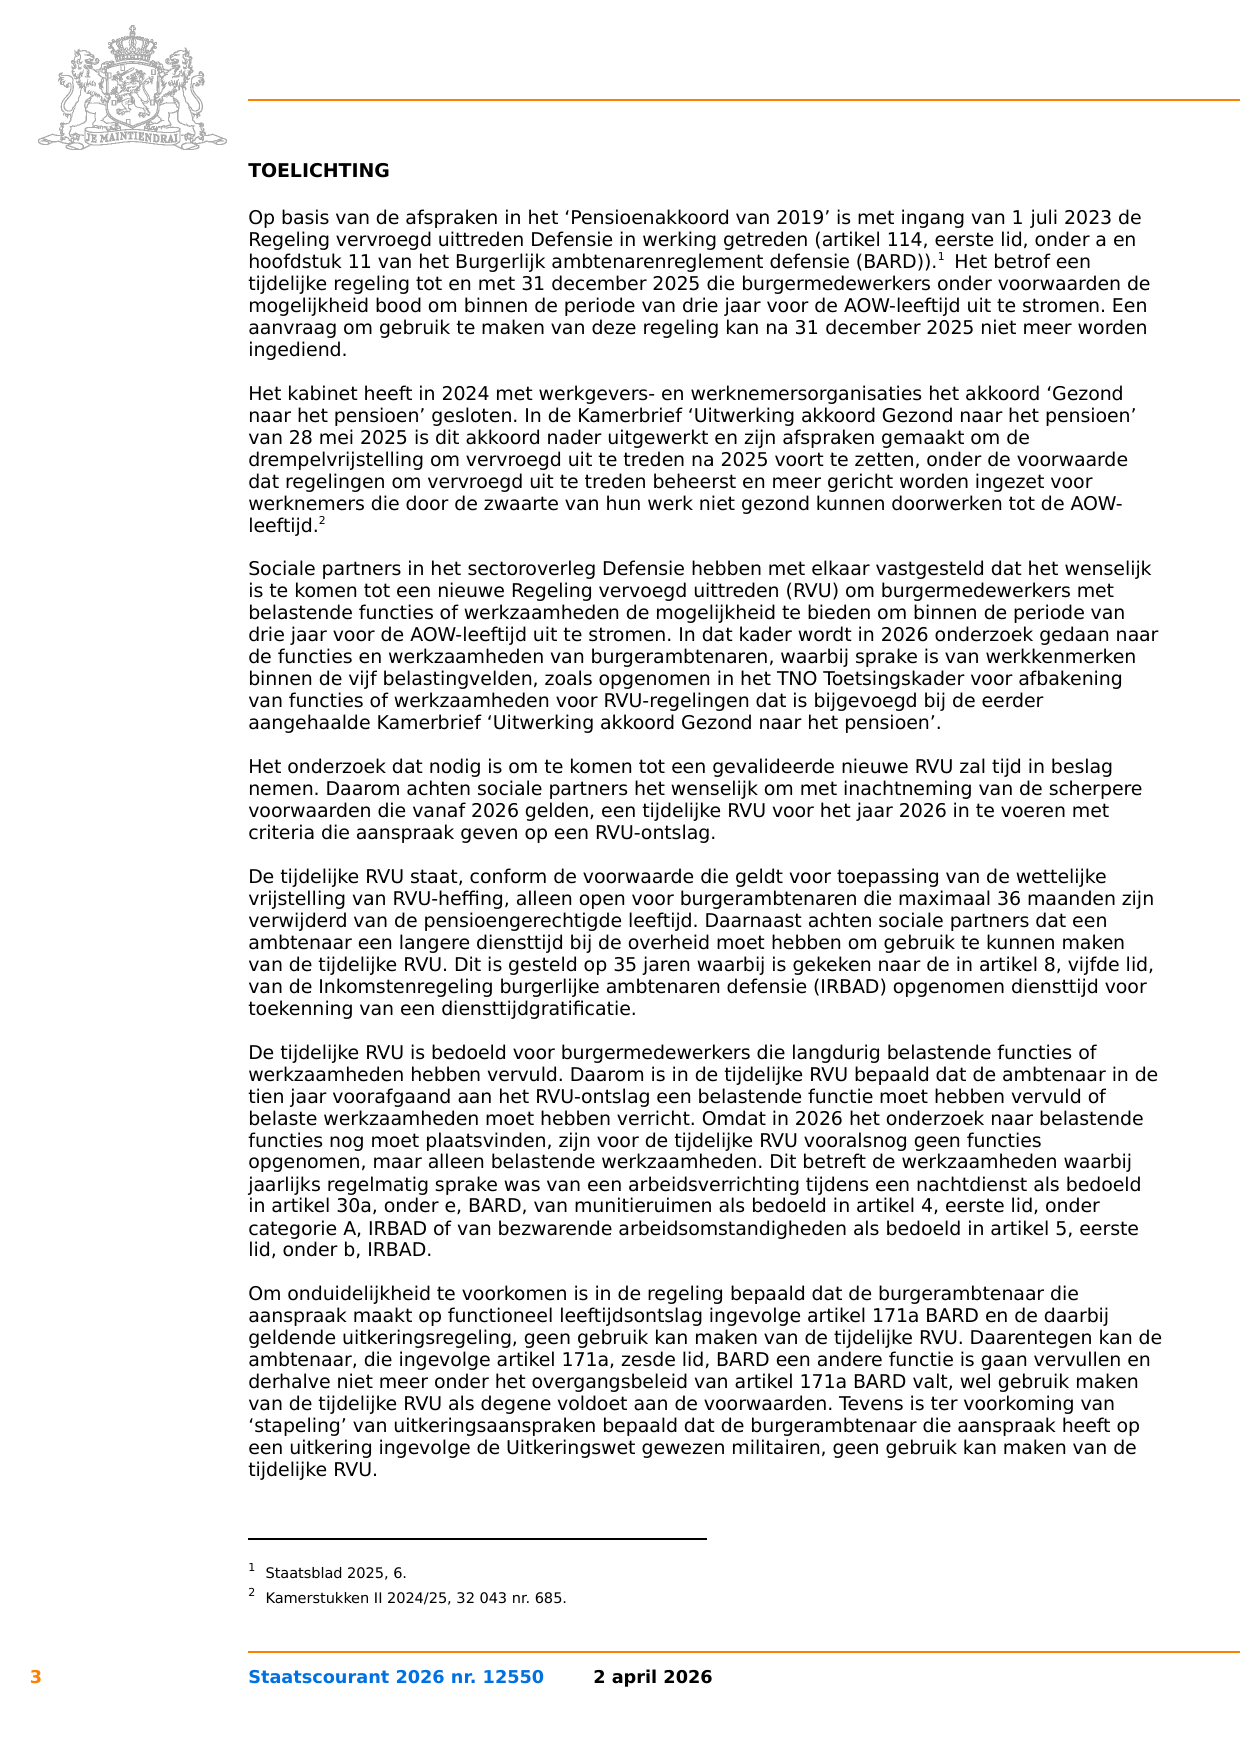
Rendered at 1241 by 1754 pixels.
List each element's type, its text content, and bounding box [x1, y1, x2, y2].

text Staatsblad 2025, 6. [248, 1561, 1163, 1583]
text Sociale partners in het sectoroverleg Defensie hebben met elkaar vastgesteld dat het wenselijk is te komen tot een nieuwe Regeling vervoegd uittreden (RVU) om burgermedewerkers met belastende functies of werkzaamheden de mogelijkheid te bieden om binnen de periode van drie jaar voor de AOW-leeftijd uit te stromen. In dat kader wordt in 2026 onderzoek gedaan naar de functies en werkzaamheden van burgerambtenaren, waarbij sprake is van werkkenmerken binnen de vijf belastingvelden, zoals opgenomen in het TNO Toetsingskader voor afbakening van functies of werkzaamheden voor RVU-regelingen dat is bijgevoegd bij de eerder aangehaalde Kamerbrief ‘Uitwerking akkoord Gezond naar het pensioen’. [248, 558, 1163, 734]
text Om onduidelijkheid te voorkomen is in de regeling bepaald dat de burgerambtenaar die aanspraak maakt op functioneel leeftijdsontslag ingevolge artikel 171a BARD en de daarbij geldende uitkeringsregeling, geen gebruik kan maken van de tijdelijke RVU. Daarentegen kan de ambtenaar, die ingevolge artikel 171a, zesde lid, BARD een andere functie is gaan vervullen en derhalve niet meer onder het overgangsbeleid van artikel 171a BARD valt, wel gebruik maken van de tijdelijke RVU als degene voldoet aan de voorwaarden. Tevens is ter voorkoming van ‘stapeling’ van uitkeringsaanspraken bepaald dat de burgerambtenaar die aanspraak heeft op een uitkering ingevolge de Uitkeringswet gewezen militairen, geen gebruik kan maken van de tijdelijke RVU. [248, 1283, 1163, 1481]
text Op basis van de afspraken in het ‘Pensioenakkoord van 2019’ is met ingang van 1 juli 2023 de Regeling vervroegd uittreden Defensie in werking getreden (artikel 114, eerste lid, onder a en hoofdstuk 11 van het Burgerlijk ambtenarenreglement defensie (BARD)). Het betrof een tijdelijke regeling tot en met 31 december 2025 die burgermedewerkers onder voorwaarden de mogelijkheid bood om binnen de periode van drie jaar voor de AOW-leeftijd uit te stromen. Een aanvraag om gebruik te maken van deze regeling kan na 31 december 2025 niet meer worden ingediend. [248, 207, 1163, 361]
text De tijdelijke RVU staat, conform de voorwaarde die geldt voor toepassing van de wettelijke vrijstelling van RVU-heffing, alleen open voor burgerambtenaren die maximaal 36 maanden zijn verwijderd van de pensioengerechtigde leeftijd. Daarnaast achten sociale partners dat een ambtenaar een langere diensttijd bij de overheid moet hebben om gebruik te kunnen maken van de tijdelijke RVU. Dit is gesteld op 35 jaren waarbij is gekeken naar de in artikel 8, vijfde lid, van de Inkomstenregeling burgerlijke ambtenaren defensie (IRBAD) opgenomen diensttijd voor toekenning van een diensttijdgratificatie. [248, 866, 1163, 1020]
text Het kabinet heeft in 2024 met werkgevers- en werknemersorganisaties het akkoord ‘Gezond naar het pensioen’ gesloten. In de Kamerbrief ‘Uitwerking akkoord Gezond naar het pensioen’ van 28 mei 2025 is dit akkoord nader uitgewerkt en zijn afspraken gemaakt om de drempelvrijstelling om vervroegd uit te treden na 2025 voort te zetten, onder de voorwaarde dat regelingen om vervroegd uit te treden beheerst en meer gericht worden ingezet voor werknemers die door de zwaarte van hun werk niet gezond kunnen doorwerken tot de AOW-leeftijd. [248, 383, 1163, 536]
text De tijdelijke RVU is bedoeld voor burgermedewerkers die langdurig belastende functies of werkzaamheden hebben vervuld. Daarom is in de tijdelijke RVU bepaald dat de ambtenaar in de tien jaar voorafgaand aan het RVU-ontslag een belastende functie moet hebben vervuld of belaste werkzaamheden moet hebben verricht. Omdat in 2026 het onderzoek naar belastende functies nog moet plaatsvinden, zijn voor de tijdelijke RVU vooralsnog geen functies opgenomen, maar alleen belastende werkzaamheden. Dit betreft de werkzaamheden waarbij jaarlijks regelmatig sprake was van een arbeidsverrichting tijdens een nachtdienst als bedoeld in artikel 30a, onder e, BARD, van munitieruimen als bedoeld in artikel 4, eerste lid, onder categorie A, IRBAD of van bezwarende arbeidsomstandigheden als bedoeld in artikel 5, eerste lid, onder b, IRBAD. [248, 1042, 1163, 1261]
subtitle TOELICHTING [248, 160, 1163, 182]
text Het onderzoek dat nodig is om te komen tot een gevalideerde nieuwe RVU zal tijd in beslag nemen. Daarom achten sociale partners het wenselijk om met inachtneming van de scherpere voorwaarden die vanaf 2026 gelden, een tijdelijke RVU voor het jaar 2026 in te voeren met criteria die aanspraak geven op een RVU-ontslag. [248, 756, 1163, 844]
picture [38, 25, 227, 150]
text Kamerstukken II 2024/25, 32 043 nr. 685. [248, 1586, 1163, 1608]
